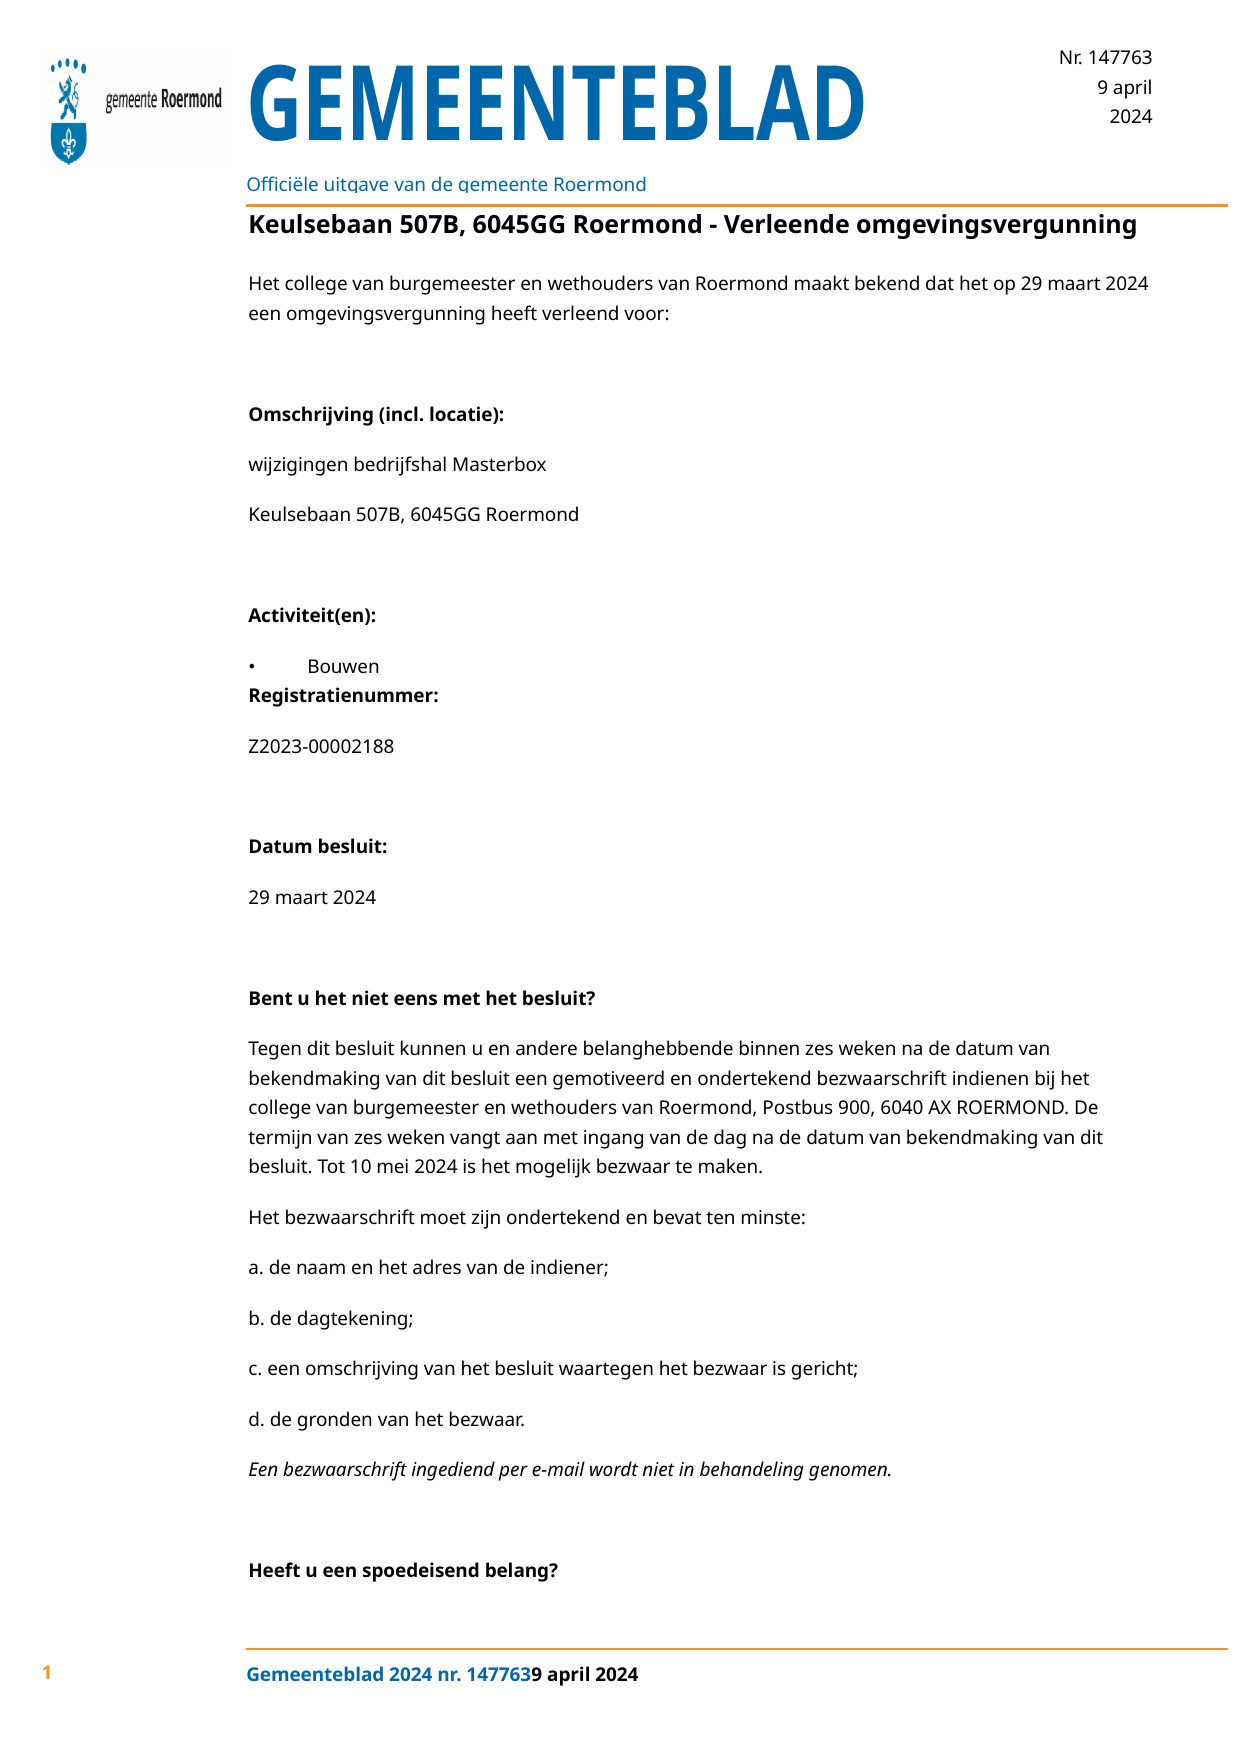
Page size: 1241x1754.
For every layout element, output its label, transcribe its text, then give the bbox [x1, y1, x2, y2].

text c. een omschrijving van het besluit waartegen het bezwaar is gericht; [248, 1355, 1152, 1381]
text Bent u het niet eens met het besluit? [248, 985, 1152, 1011]
text 29 maart 2024 [248, 884, 1152, 910]
text Registratienummer: [248, 682, 1152, 708]
text Keulsebaan 507B, 6045GG Roermond - Verleende omgevingsvergunning [248, 207, 1152, 241]
text Het bezwaarschrift moet zijn ondertekend en bevat ten minste: [248, 1204, 1152, 1230]
text Activiteit(en): [248, 602, 1152, 628]
text Datum besluit: [248, 834, 1152, 859]
text Tegen dit besluit kunnen u en andere belanghebbende binnen zes weken na de datum van bekendmaking van dit besluit een gemotiveerd en ondertekend bezwaarschrift indienen bij het college van burgemeester en wethouders van Roermond, Postbus 900, 6040 AX ROERMOND. De termijn van zes weken vangt aan met ingang van de dag na de datum van bekendmaking van dit besluit. Tot 10 mei 2024 is het mogelijk bezwaar te maken. [248, 1035, 1152, 1179]
text Z2023-00002188 [248, 733, 1152, 758]
text wijzigingen bedrijfshal Masterbox [248, 451, 1152, 477]
text Heeft u een spoedeisend belang? [248, 1557, 1152, 1583]
text Het college van burgemeester en wethouders van Roermond maakt bekend dat het op 29 maart 2024 een omgevingsvergunning heeft verleend voor: [248, 270, 1152, 326]
list Bouwen [248, 653, 1152, 678]
text d. de gronden van het bezwaar. [248, 1406, 1152, 1431]
text b. de dagtekening; [248, 1305, 1152, 1331]
text Een bezwaarschrift ingediend per e-mail wordt niet in behandeling genomen. [248, 1456, 1152, 1482]
text Omschrijving (incl. locatie): [248, 401, 1152, 426]
text a. de naam en het adres van de indiener; [248, 1254, 1152, 1280]
picture [41, 47, 231, 172]
text Keulsebaan 507B, 6045GG Roermond [248, 502, 1152, 527]
